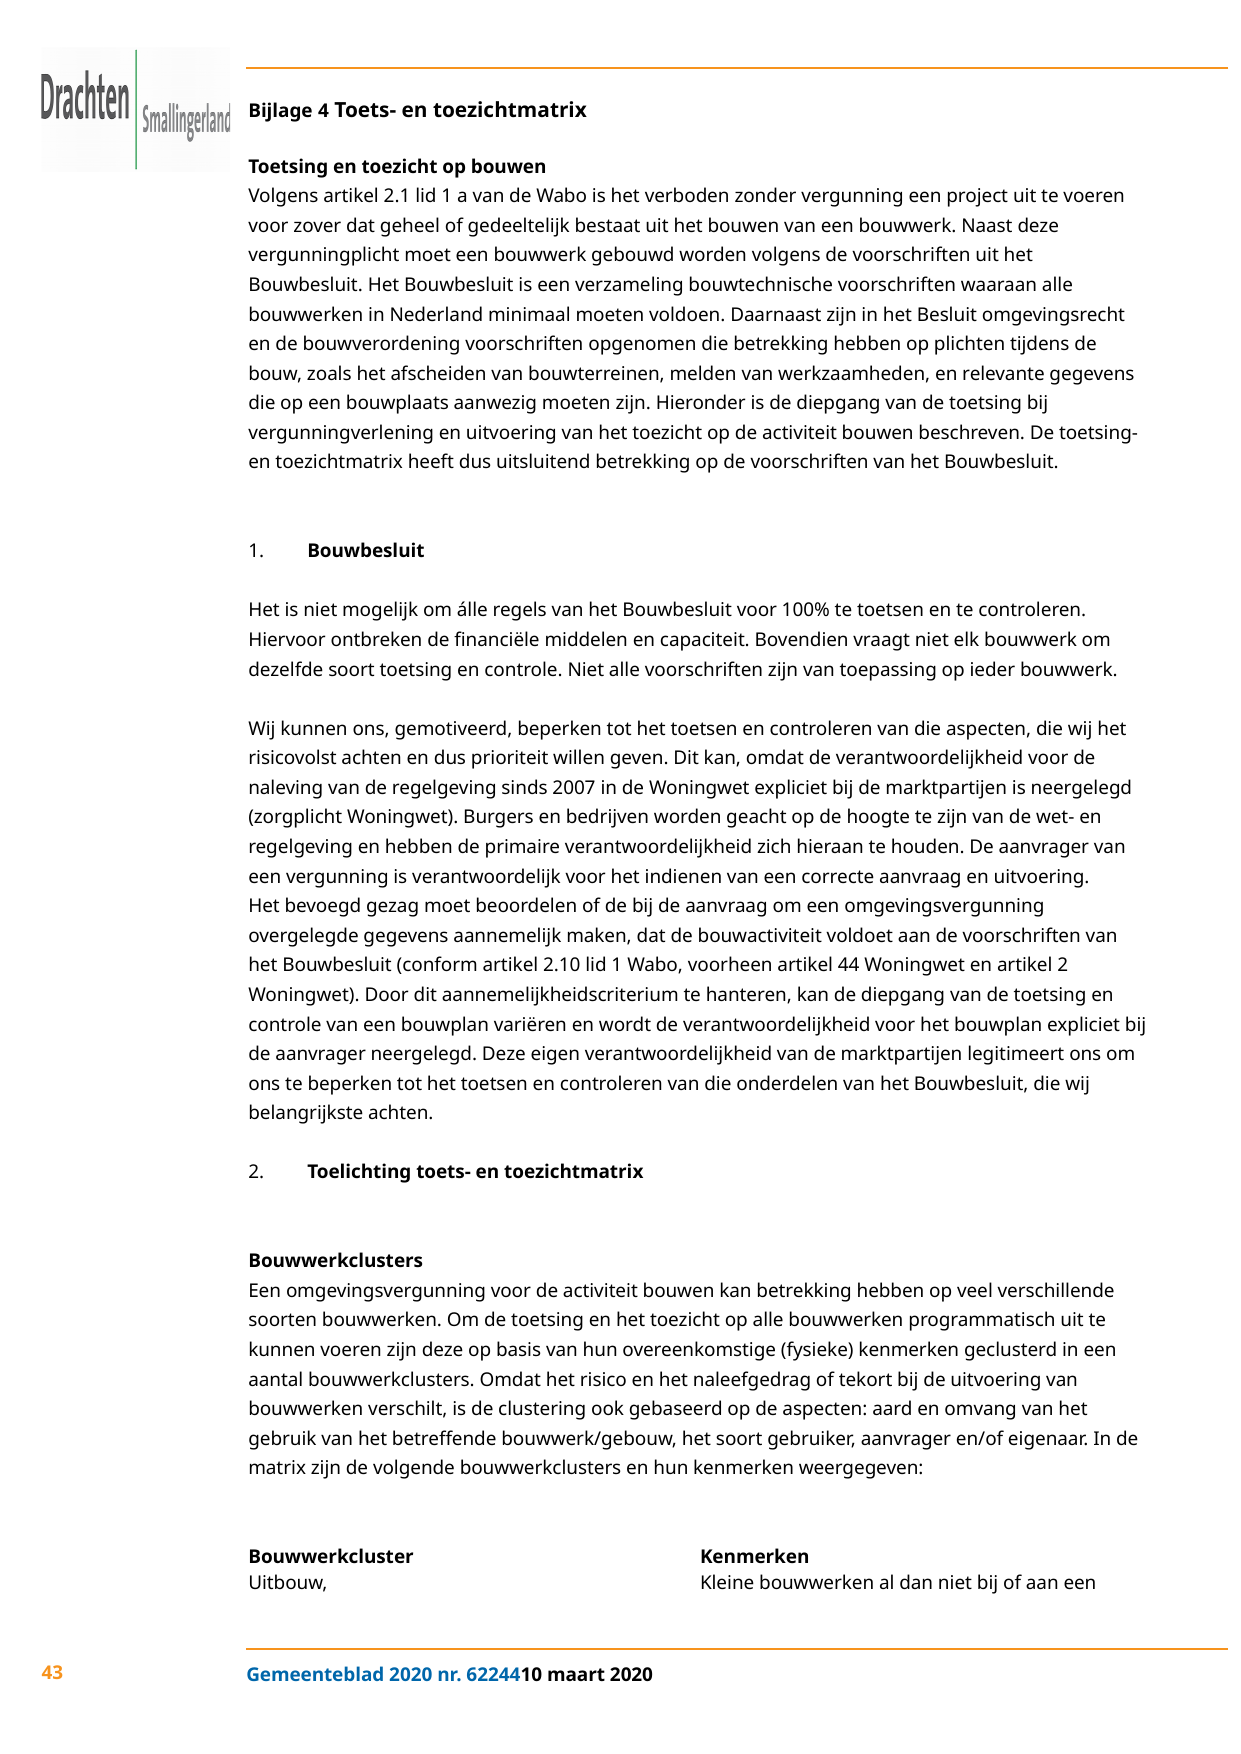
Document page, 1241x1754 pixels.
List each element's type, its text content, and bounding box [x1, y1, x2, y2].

list Bouwbesluit [248, 537, 1152, 563]
table_header Bouwwerkcluster [248, 1544, 700, 1569]
text Het bevoegd gezag moet beoordelen of de bij de aanvraag om een omgevingsvergunning overgelegde gegevens aannemelijk maken, dat de bouwactiviteit voldoet aan de voorschriften van het Bouwbesluit (conform artikel 2.10 lid 1 Wabo, voorheen artikel 44 Woningwet en artikel 2 Woningwet). Door dit aannemelijkheidscriterium te hanteren, kan de diepgang van de toetsing en controle van een bouwplan variëren en wordt de verantwoordelijkheid voor het bouwplan expliciet bij de aanvrager neergelegd. Deze eigen verantwoordelijkheid van de marktpartijen legitimeert ons om ons te beperken tot het toetsen en controleren van die onderdelen van het Bouwbesluit, die wij belangrijkste achten. [248, 892, 1152, 1125]
picture [41, 47, 231, 172]
table_cell Uitbouw, [248, 1569, 700, 1595]
text Een omgevingsvergunning voor de activiteit bouwen kan betrekking hebben op veel verschillende soorten bouwwerken. Om de toetsing en het toezicht op alle bouwwerken programmatisch uit te kunnen voeren zijn deze op basis van hun overeenkomstige (fysieke) kenmerken geclusterd in een aantal bouwwerkclusters. Omdat het risico en het naleefgedrag of tekort bij de uitvoering van bouwwerken verschilt, is de clustering ook gebaseerd op de aspecten: aard en omvang van het gebruik van het betreffende bouwwerk/gebouw, het soort gebruiker, aanvrager en/of eigenaar. In de matrix zijn de volgende bouwwerkclusters en hun kenmerken weergegeven: [248, 1277, 1152, 1480]
table_header Kenmerken [700, 1544, 1152, 1569]
text Wij kunnen ons, gemotiveerd, beperken tot het toetsen en controleren van die aspecten, die wij het risicovolst achten en dus prioriteit willen geven. Dit kan, omdat de verantwoordelijkheid voor de naleving van de regelgeving sinds 2007 in de Woningwet expliciet bij de marktpartijen is neergelegd (zorgplicht Woningwet). Burgers en bedrijven worden geacht op de hoogte te zijn van de wet- en regelgeving en hebben de primaire verantwoordelijkheid zich hieraan te houden. De aanvrager van een vergunning is verantwoordelijk voor het indienen van een correcte aanvraag en uitvoering. [248, 715, 1152, 889]
text Het is niet mogelijk om álle regels van het Bouwbesluit voor 100% te toetsen en te controleren. Hiervoor ontbreken de financiële middelen en capaciteit. Bovendien vraagt niet elk bouwwerk om dezelfde soort toetsing en controle. Niet alle voorschriften zijn van toepassing op ieder bouwwerk. [248, 597, 1152, 682]
text Bijlage 4 Toets- en toezichtmatrix [248, 95, 1152, 123]
table_cell Kleine bouwwerken al dan niet bij of aan een [700, 1569, 1152, 1595]
list Toelichting toets- en toezichtmatrix [248, 1159, 1152, 1184]
text Bouwwerkclusters [248, 1247, 1152, 1273]
text Toetsing en toezicht op bouwen [248, 153, 1152, 179]
text Volgens artikel 2.1 lid 1 a van de Wabo is het verboden zonder vergunning een project uit te voeren voor zover dat geheel of gedeeltelijk bestaat uit het bouwen van een bouwwerk. Naast deze vergunningplicht moet een bouwwerk gebouwd worden volgens de voorschriften uit het Bouwbesluit. Het Bouwbesluit is een verzameling bouwtechnische voorschriften waaraan alle bouwwerken in Nederland minimaal moeten voldoen. Daarnaast zijn in het Besluit omgevingsrecht en de bouwverordening voorschriften opgenomen die betrekking hebben op plichten tijdens de bouw, zoals het afscheiden van bouwterreinen, melden van werkzaamheden, en relevante gegevens die op een bouwplaats aanwezig moeten zijn. Hieronder is de diepgang van de toetsing bij vergunningverlening en uitvoering van het toezicht op de activiteit bouwen beschreven. De toetsing- en toezichtmatrix heeft dus uitsluitend betrekking op de voorschriften van het Bouwbesluit. [248, 182, 1152, 474]
